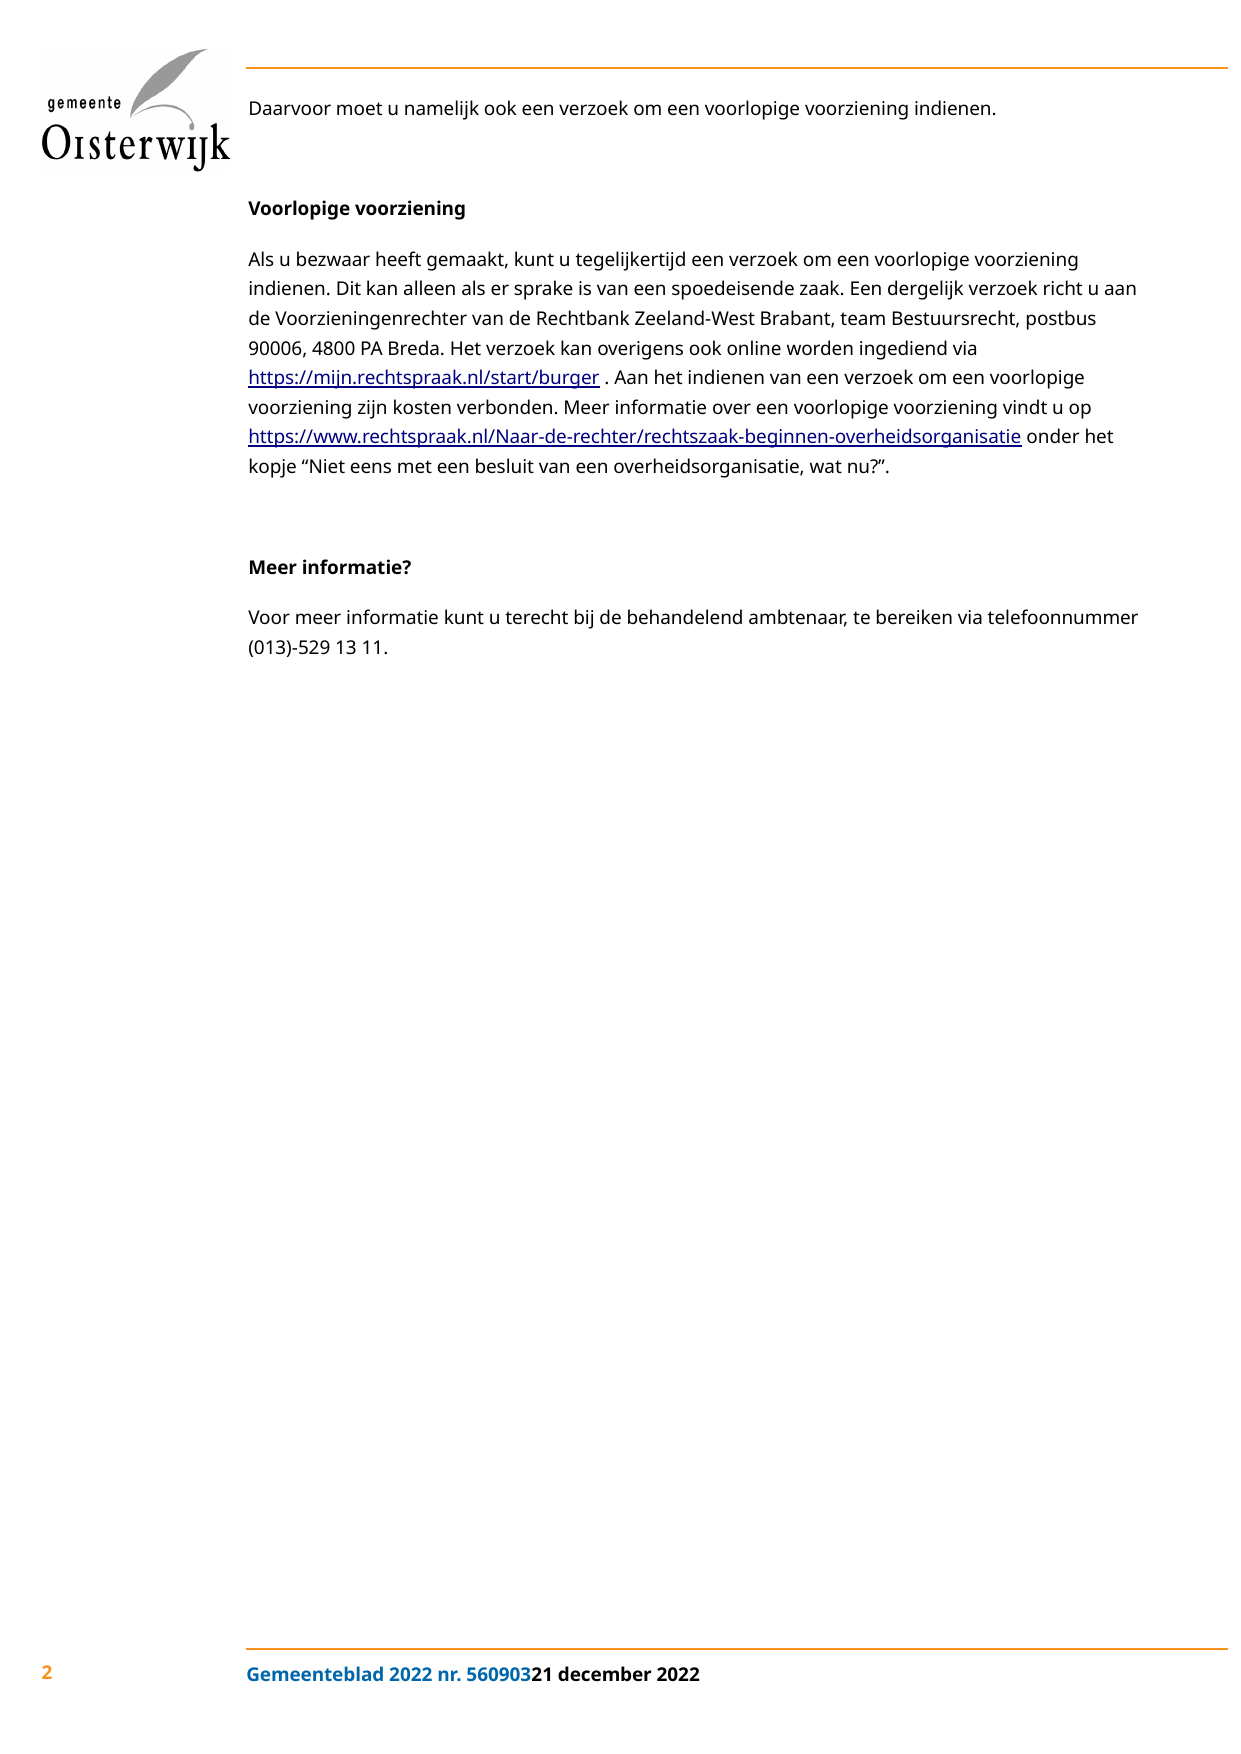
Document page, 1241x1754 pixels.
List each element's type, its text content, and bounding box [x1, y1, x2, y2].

text Als u bezwaar heeft gemaakt, kunt u tegelijkertijd een verzoek om een voorlopige voorziening indienen. Dit kan alleen als er sprake is van een spoedeisende zaak. Een dergelijk verzoek richt u aan de Voorzieningenrechter van de Rechtbank Zeeland-West Brabant, team Bestuursrecht, postbus 90006, 4800 PA Breda. Het verzoek kan overigens ook online worden ingediend via https://mijn.rechtspraak.nl/start/burger . Aan het indienen van een verzoek om een voorlopige voorziening zijn kosten verbonden. Meer informatie over een voorlopige voorziening vindt u op https://www.rechtspraak.nl/Naar-de-rechter/rechtszaak-beginnen-overheidsorganisatie onder het kopje “Niet eens met een besluit van een overheidsorganisatie, wat nu?”. [248, 246, 1152, 479]
text Voor meer informatie kunt u terecht bij de behandelend ambtenaar, te bereiken via telefoonnummer (013)-529 13 11. [248, 604, 1152, 660]
text Daarvoor moet u namelijk ook een verzoek om een voorlopige voorziening indienen. [248, 95, 1152, 121]
picture [41, 47, 231, 172]
text Voorlopige voorziening [248, 196, 1152, 221]
text Meer informatie? [248, 554, 1152, 580]
